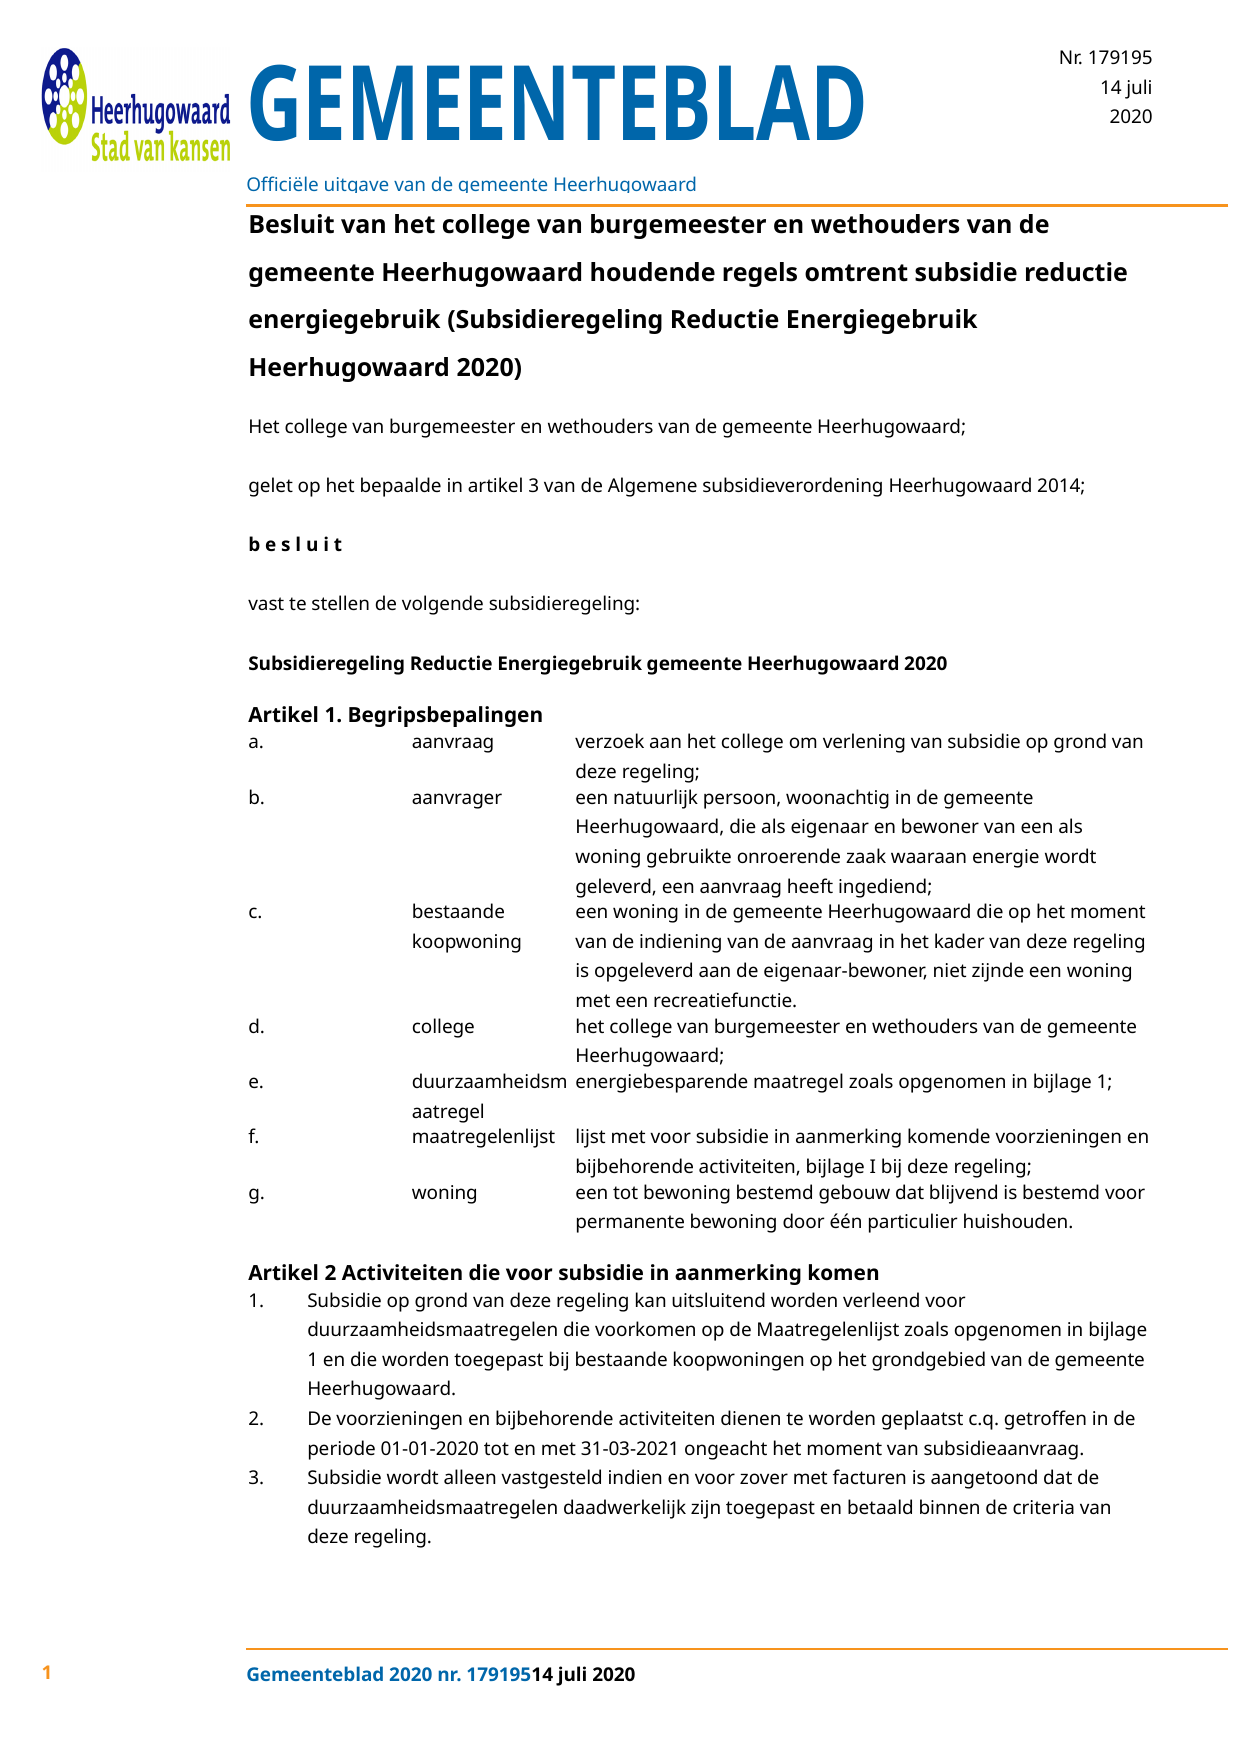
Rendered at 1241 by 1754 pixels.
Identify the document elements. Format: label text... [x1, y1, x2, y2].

table_cell duurzaamheidsmaatregel [412, 1068, 575, 1124]
table_cell d. [248, 1013, 412, 1068]
list Subsidie wordt alleen vastgesteld indien en voor zover met facturen is aangetoond dat de duurzaamheidsmaatregelen daadwerkelijk zijn toegepast en betaald binnen de criteria van deze regeling. [248, 1464, 1152, 1549]
table_cell g. [248, 1179, 412, 1234]
table_header aanvraag [412, 729, 575, 784]
text Artikel 1. Begripsbepalingen [248, 700, 1152, 729]
text Besluit van het college van burgemeester en wethouders van de gemeente Heerhugowaard houdende regels omtrent subsidie reductie energiegebruik (Subsidieregeling Reductie Energiegebruik Heerhugowaard 2020) [248, 207, 1152, 384]
text Het college van burgemeester en wethouders van de gemeente Heerhugowaard; [248, 413, 1152, 439]
table_cell aanvrager [412, 784, 575, 898]
table_cell het college van burgemeester en wethouders van de gemeente Heerhugowaard; [575, 1013, 1152, 1068]
table_cell een woning in de gemeente Heerhugowaard die op het moment van de indiening van de aanvraag in het kader van deze regeling is opgeleverd aan de eigenaar-bewoner, niet zijnde een woning met een recreatiefunctie. [575, 899, 1152, 1013]
table_cell b. [248, 784, 412, 898]
text gelet op het bepaalde in artikel 3 van de Algemene subsidieverordening Heerhugowaard 2014; [248, 472, 1152, 498]
table_cell bestaande koopwoning [412, 899, 575, 1013]
table_cell een natuurlijk persoon, woonachtig in de gemeente Heerhugowaard, die als eigenaar en bewoner van een als woning gebruikte onroerende zaak waaraan energie wordt geleverd, een aanvraag heeft ingediend; [575, 784, 1152, 898]
table_header verzoek aan het college om verlening van subsidie op grond van deze regeling; [575, 729, 1152, 784]
text b e s l u i t [248, 531, 1152, 557]
table_cell e. [248, 1068, 412, 1124]
picture [41, 47, 231, 172]
text vast te stellen de volgende subsidieregeling: [248, 591, 1152, 616]
table_header a. [248, 729, 412, 784]
list Subsidie op grond van deze regeling kan uitsluitend worden verleend voor duurzaamheidsmaatregelen die voorkomen op de Maatregelenlijst zoals opgenomen in bijlage 1 en die worden toegepast bij bestaande koopwoningen op het grondgebied van de gemeente Heerhugowaard. [248, 1287, 1152, 1401]
table_cell c. [248, 899, 412, 1013]
table_cell woning [412, 1179, 575, 1234]
text Artikel 2 Activiteiten die voor subsidie in aanmerking komen [248, 1258, 1152, 1287]
list De voorzieningen en bijbehorende activiteiten dienen te worden geplaatst c.q. getroffen in de periode 01-01-2020 tot en met 31-03-2021 ongeacht het moment van subsidieaanvraag. [248, 1405, 1152, 1460]
table_cell een tot bewoning bestemd gebouw dat blijvend is bestemd voor permanente bewoning door één particulier huishouden. [575, 1179, 1152, 1234]
table_cell college [412, 1013, 575, 1068]
text Subsidieregeling Reductie Energiegebruik gemeente Heerhugowaard 2020 [248, 650, 1152, 676]
table_cell lijst met voor subsidie in aanmerking komende voorzieningen en bijbehorende activiteiten, bijlage I bij deze regeling; [575, 1124, 1152, 1179]
table_cell f. [248, 1124, 412, 1179]
table_cell maatregelenlijst [412, 1124, 575, 1179]
table_cell energiebesparende maatregel zoals opgenomen in bijlage 1; [575, 1068, 1152, 1124]
